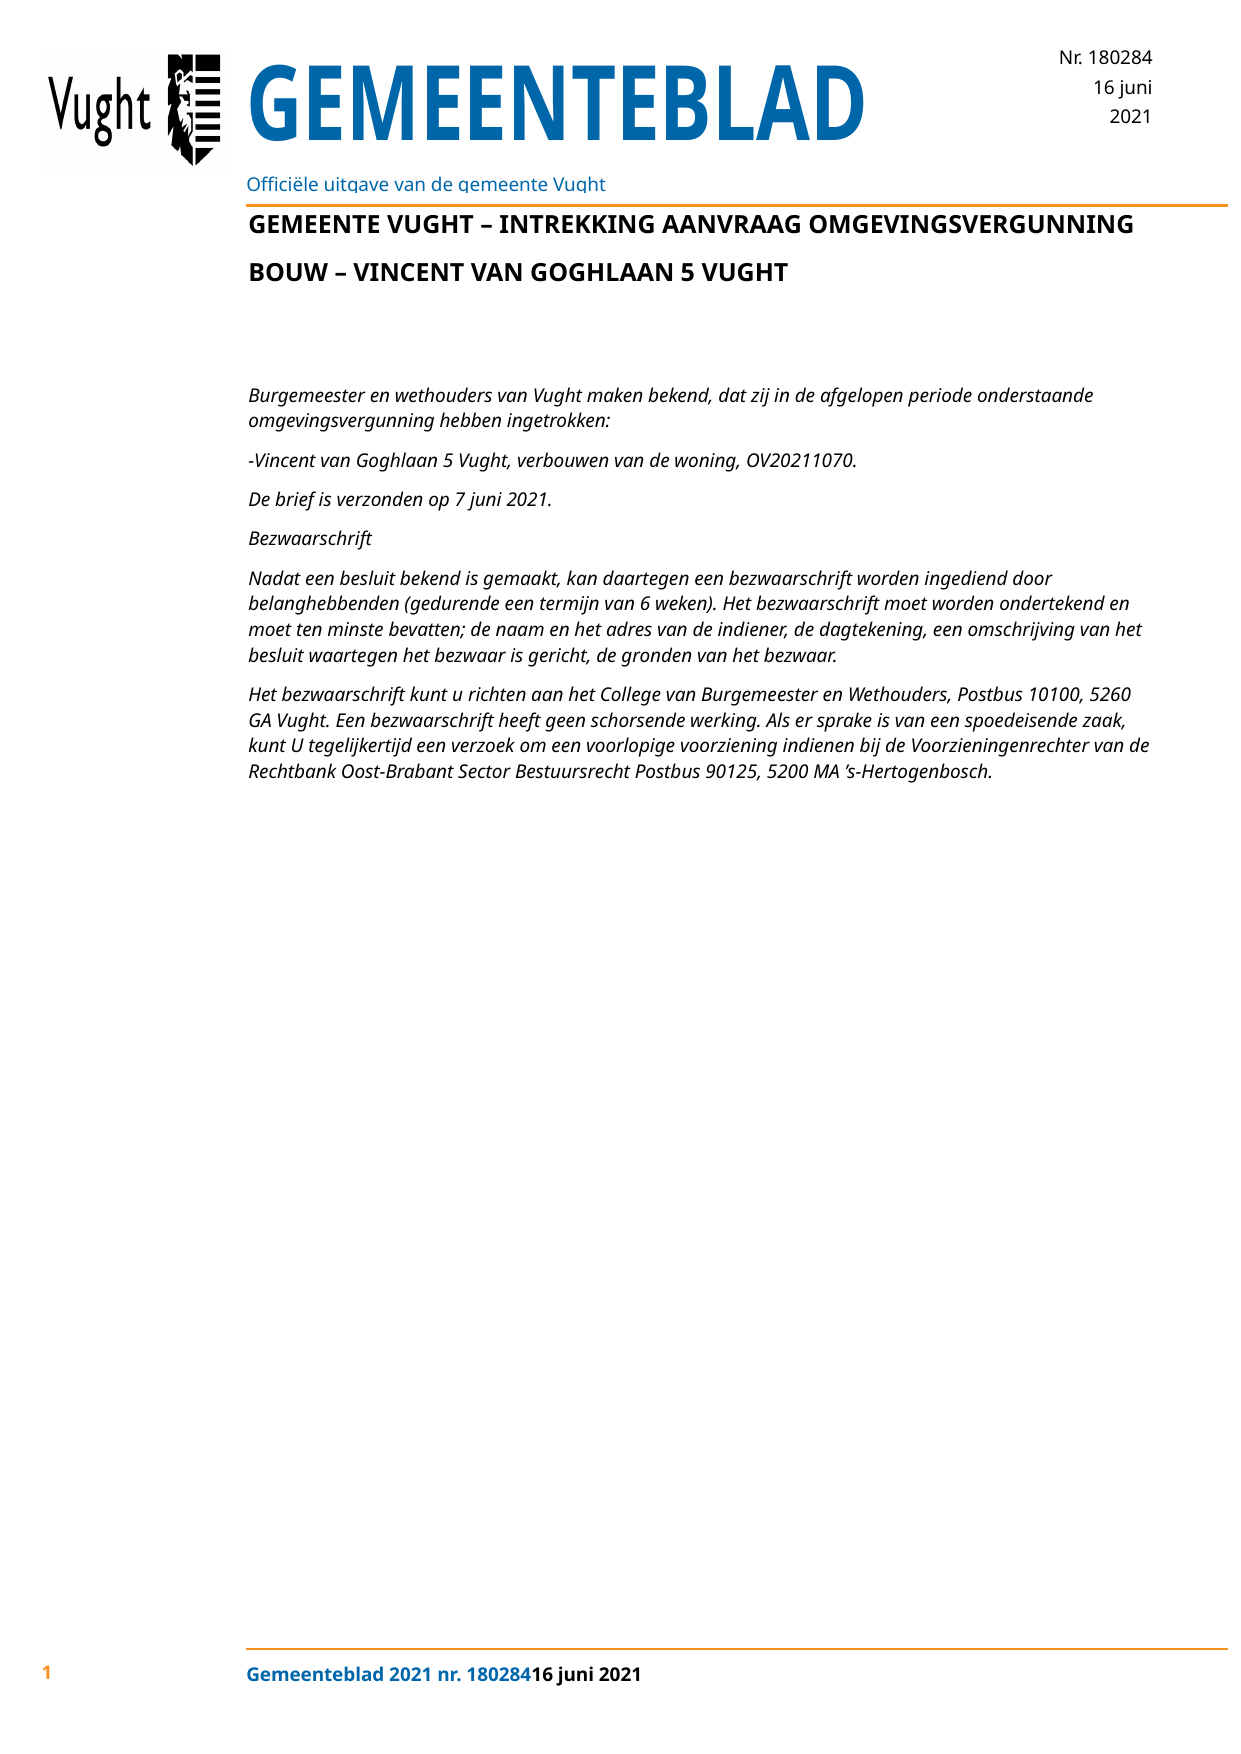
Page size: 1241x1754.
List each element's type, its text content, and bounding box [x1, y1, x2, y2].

text Burgemeester en wethouders van Vught maken bekend, dat zij in de afgelopen periode onderstaande omgevingsvergunning hebben ingetrokken: [248, 382, 1152, 433]
text -Vincent van Goghlaan 5 Vught, verbouwen van de woning, OV20211070. [248, 447, 1152, 473]
text De brief is verzonden op 7 juni 2021. [248, 486, 1152, 512]
text Het bezwaarschrift kunt u richten aan het College van Burgemeester en Wethouders, Postbus 10100, 5260 GA Vught. Een bezwaarschrift heeft geen schorsende werking. Als er sprake is van een spoedeisende zaak, kunt U tegelijkertijd een verzoek om een voorlopige voorziening indienen bij de Voorzieningenrechter van de Rechtbank Oost-Brabant Sector Bestuursrecht Postbus 90125, 5200 MA ’s-Hertogenbosch. [248, 681, 1152, 784]
text Nadat een besluit bekend is gemaakt, kan daartegen een bezwaarschrift worden ingediend door belanghebbenden (gedurende een termijn van 6 weken). Het bezwaarschrift moet worden ondertekend en moet ten minste bevatten; de naam en het adres van de indiener, de dagtekening, een omschrijving van het besluit waartegen het bezwaar is gericht, de gronden van het bezwaar. [248, 565, 1152, 668]
picture [41, 47, 231, 172]
text GEMEENTE VUGHT – INTREKKING AANVRAAG OMGEVINGSVERGUNNING BOUW – VINCENT VAN GOGHLAAN 5 VUGHT [248, 207, 1152, 288]
text Bezwaarschrift [248, 525, 1152, 551]
